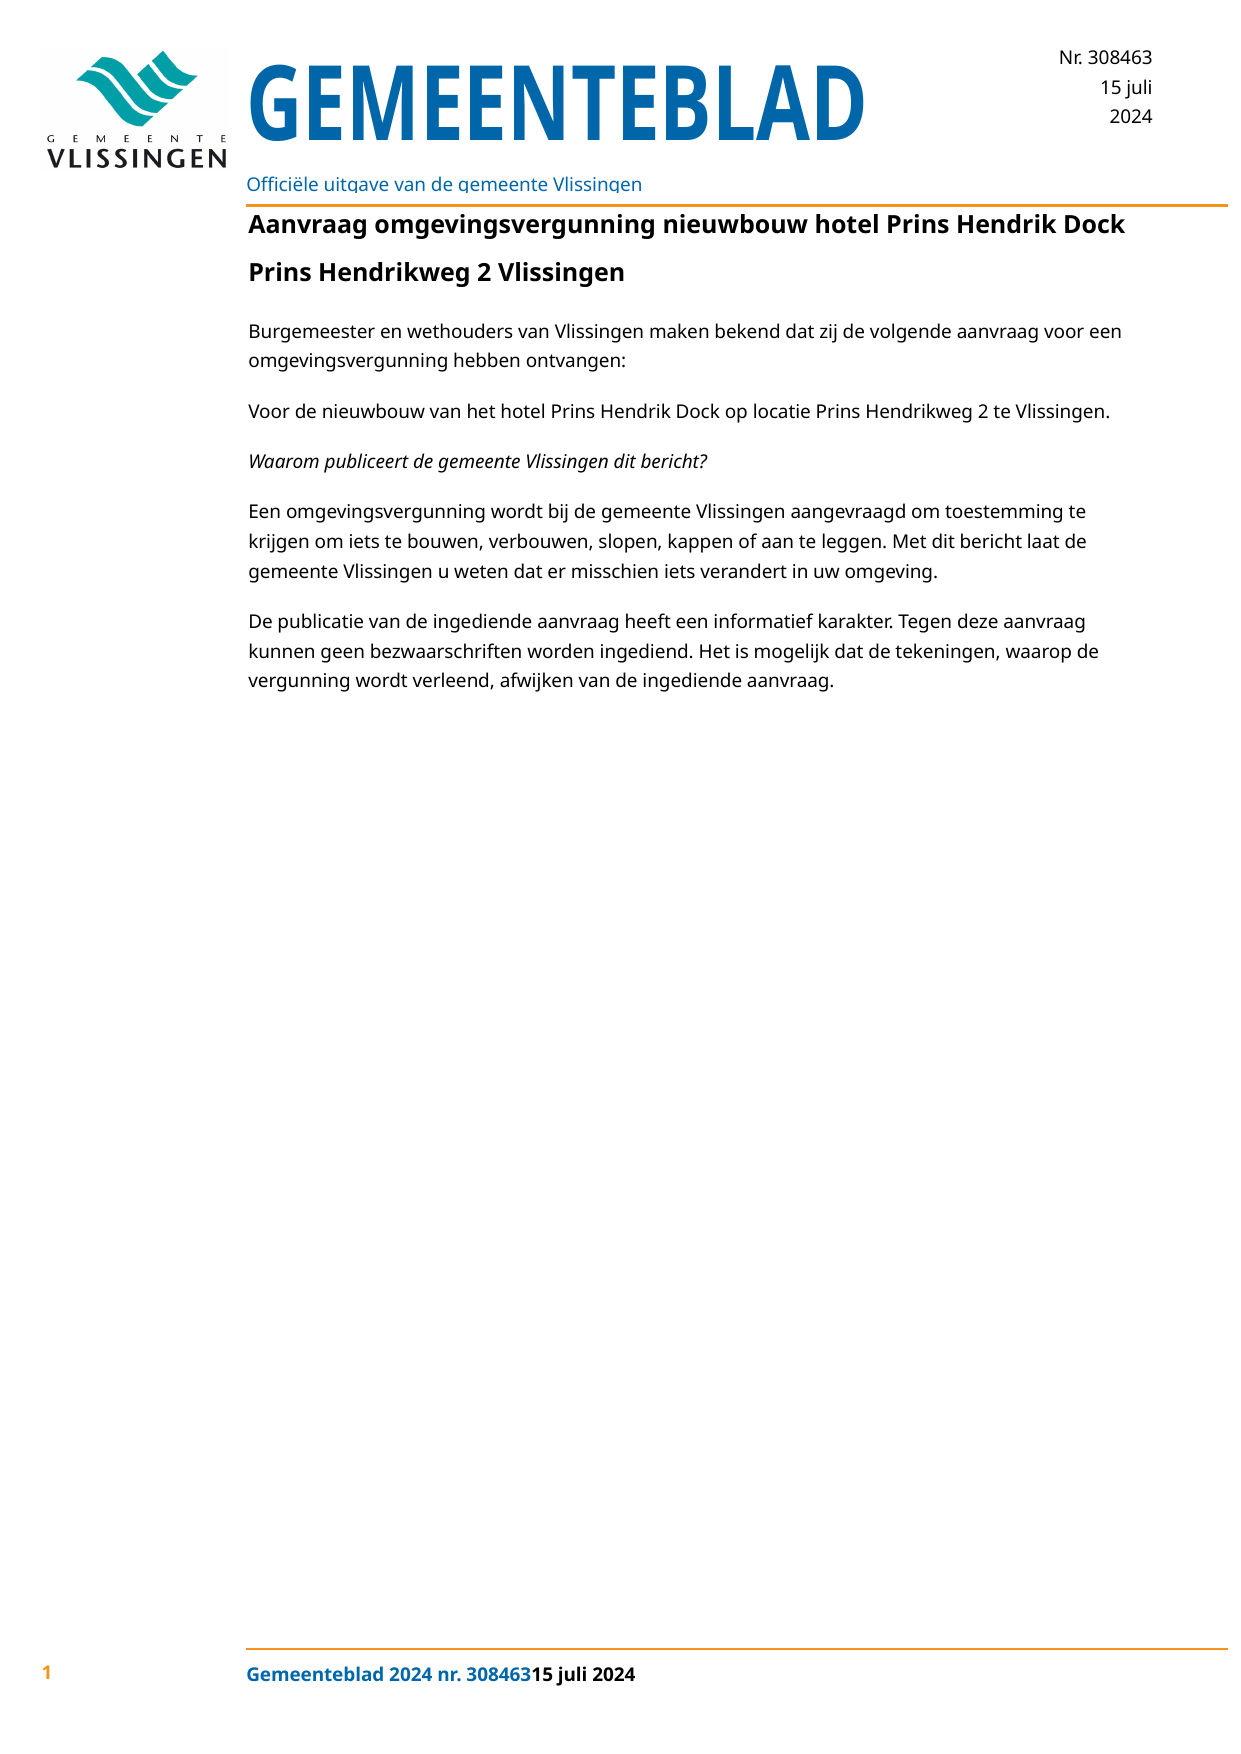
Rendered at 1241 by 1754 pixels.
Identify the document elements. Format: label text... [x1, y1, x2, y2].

picture [41, 47, 231, 172]
text De publicatie van de ingediende aanvraag heeft een informatief karakter. Tegen deze aanvraag kunnen geen bezwaarschriften worden ingediend. Het is mogelijk dat de tekeningen, waarop de vergunning wordt verleend, afwijken van de ingediende aanvraag. [248, 608, 1152, 693]
text Burgemeester en wethouders van Vlissingen maken bekend dat zij de volgende aanvraag voor een omgevingsvergunning hebben ontvangen: [248, 318, 1152, 373]
text Een omgevingsvergunning wordt bij de gemeente Vlissingen aangevraagd om toestemming te krijgen om iets te bouwen, verbouwen, slopen, kappen of aan te leggen. Met dit bericht laat de gemeente Vlissingen u weten dat er misschien iets verandert in uw omgeving. [248, 499, 1152, 584]
text Waarom publiceert de gemeente Vlissingen dit bericht? [248, 448, 1152, 474]
text Voor de nieuwbouw van het hotel Prins Hendrik Dock op locatie Prins Hendrikweg 2 te Vlissingen. [248, 398, 1152, 424]
text Aanvraag omgevingsvergunning nieuwbouw hotel Prins Hendrik Dock Prins Hendrikweg 2 Vlissingen [248, 207, 1152, 288]
